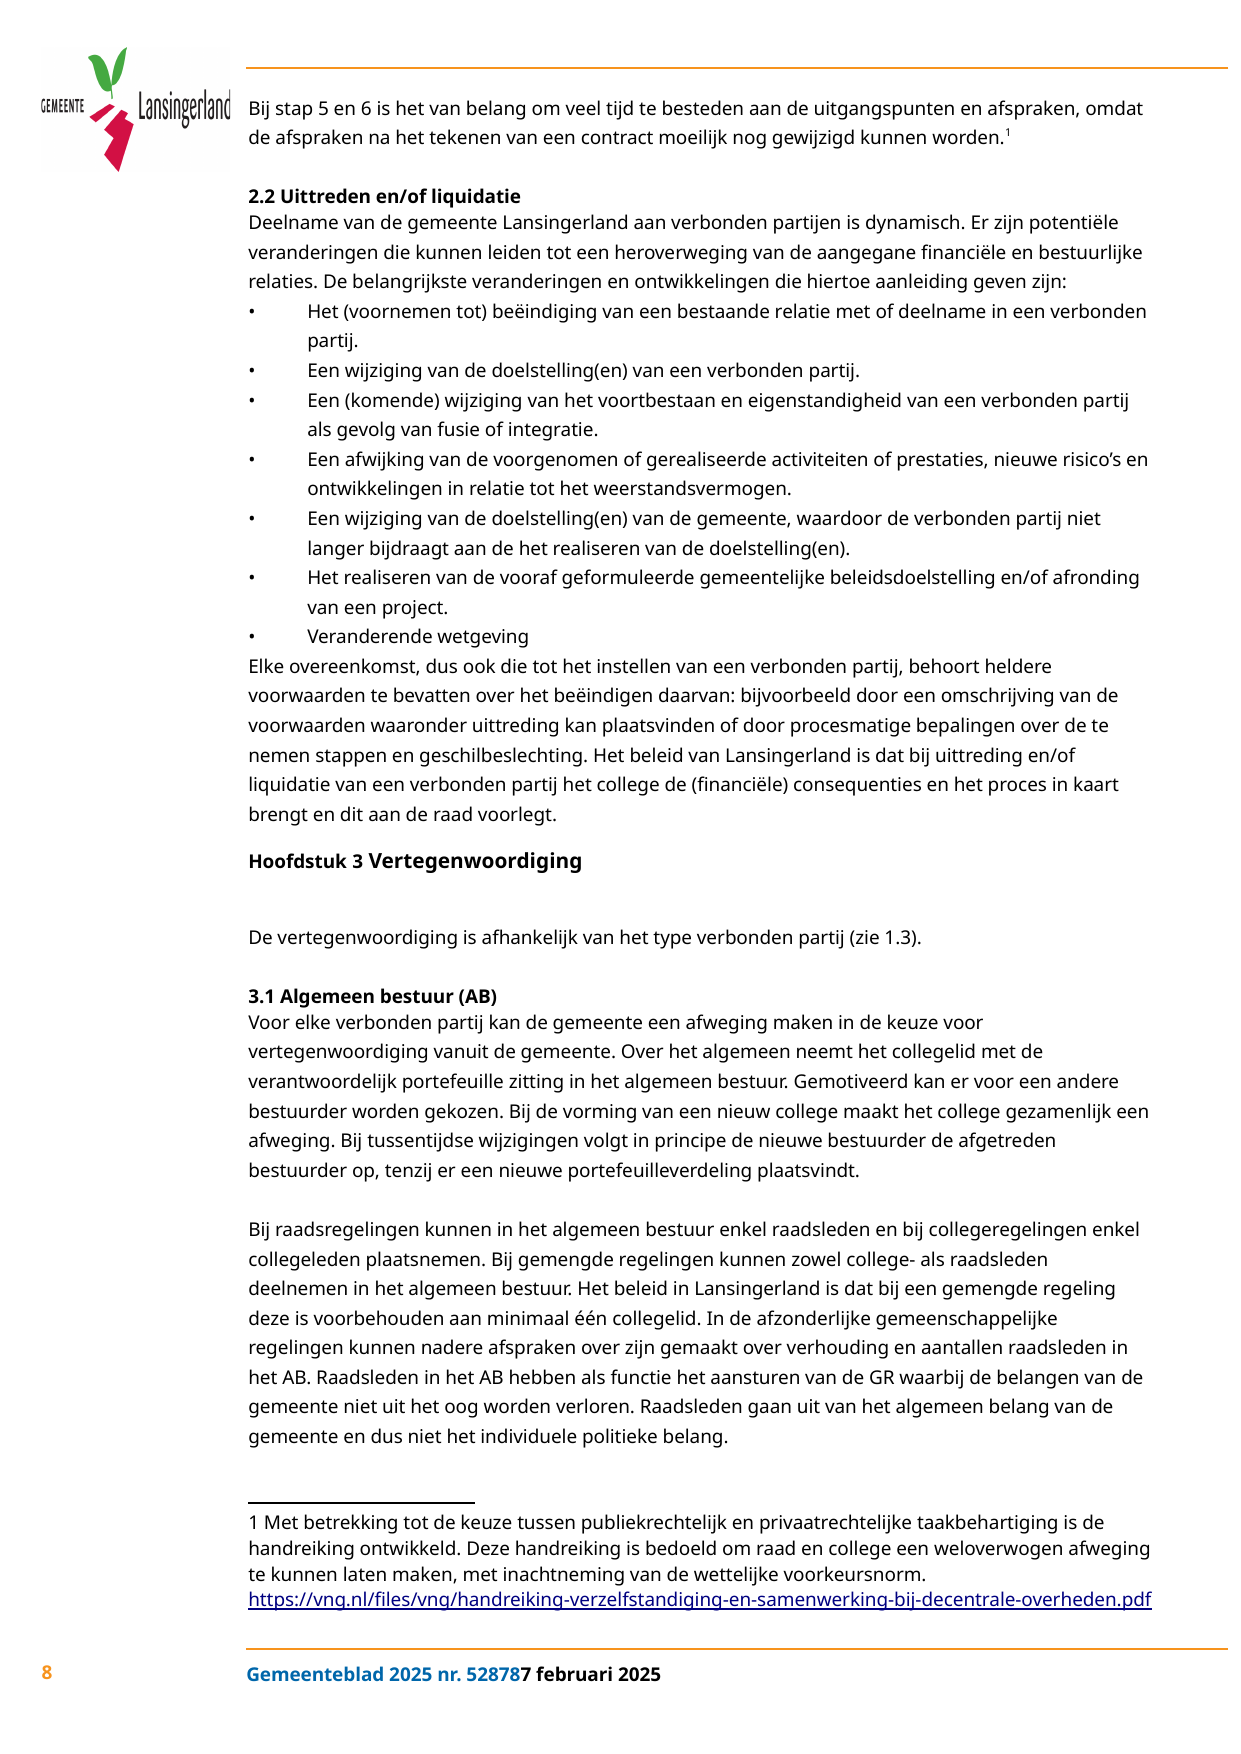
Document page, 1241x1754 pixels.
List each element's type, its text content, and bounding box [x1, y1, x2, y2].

text 2.2 Uittreden en/of liquidatie [248, 183, 1152, 209]
list Het realiseren van de vooraf geformuleerde gemeentelijke beleidsdoelstelling en/of afronding van een project. [248, 564, 1152, 619]
list Een wijziging van de doelstelling(en) van de gemeente, waardoor de verbonden partij niet langer bijdraagt aan de het realiseren van de doelstelling(en). [248, 505, 1152, 560]
text Bij raadsregelingen kunnen in het algemeen bestuur enkel raadsleden en bij collegeregelingen enkel collegeleden plaatsnemen. Bij gemengde regelingen kunnen zowel college- als raadsleden deelnemen in het algemeen bestuur. Het beleid in Lansingerland is dat bij een gemengde regeling deze is voorbehouden aan minimaal één collegelid. In de afzonderlijke gemeenschappelijke regelingen kunnen nadere afspraken over zijn gemaakt over verhouding en aantallen raadsleden in het AB. Raadsleden in het AB hebben als functie het aansturen van de GR waarbij de belangen van de gemeente niet uit het oog worden verloren. Raadsleden gaan uit van het algemeen belang van de gemeente en dus niet het individuele politieke belang. [248, 1216, 1152, 1449]
text De vertegenwoordiging is afhankelijk van het type verbonden partij (zie 1.3). [248, 924, 1152, 950]
text Bij stap 5 en 6 is het van belang om veel tijd te besteden aan de uitgangspunten en afspraken, omdat de afspraken na het tekenen van een contract moeilijk nog gewijzigd kunnen worden. [248, 95, 1152, 150]
text 3.1 Algemeen bestuur (AB) [248, 983, 1152, 1009]
list Een wijziging van de doelstelling(en) van een verbonden partij. [248, 357, 1152, 383]
list Het (voornemen tot) beëindiging van een bestaande relatie met of deelname in een verbonden partij. [248, 298, 1152, 353]
text Hoofdstuk 3 Vertegenwoordiging [248, 847, 1152, 875]
text Voor elke verbonden partij kan de gemeente een afweging maken in de keuze voor vertegenwoordiging vanuit de gemeente. Over het algemeen neemt het collegelid met de verantwoordelijk portefeuille zitting in het algemeen bestuur. Gemotiveerd kan er voor een andere bestuurder worden gekozen. Bij de vorming van een nieuw college maakt het college gezamenlijk een afweging. Bij tussentijdse wijzigingen volgt in principe de nieuwe bestuurder de afgetreden bestuurder op, tenzij er een nieuwe portefeuilleverdeling plaatsvindt. [248, 1009, 1152, 1183]
text Met betrekking tot de keuze tussen publiekrechtelijk en privaatrechtelijke taakbehartiging is de handreiking ontwikkeld. Deze handreiking is bedoeld om raad en college een weloverwogen afweging te kunnen laten maken, met inachtneming van de wettelijke voorkeursnorm. https://vng.nl/files/vng/handreiking-verzelfstandiging-en-samenwerking-bij-decentrale-overheden.pdf [248, 1509, 1152, 1608]
text Deelname van de gemeente Lansingerland aan verbonden partijen is dynamisch. Er zijn potentiële veranderingen die kunnen leiden tot een heroverweging van de aangegane financiële en bestuurlijke relaties. De belangrijkste veranderingen en ontwikkelingen die hiertoe aanleiding geven zijn: [248, 209, 1152, 294]
list Veranderende wetgeving [248, 623, 1152, 649]
text Elke overeenkomst, dus ook die tot het instellen van een verbonden partij, behoort heldere voorwaarden te bevatten over het beëindigen daarvan: bijvoorbeeld door een omschrijving van de voorwaarden waaronder uittreding kan plaatsvinden of door procesmatige bepalingen over de te nemen stappen en geschilbeslechting. Het beleid van Lansingerland is dat bij uittreding en/of liquidatie van een verbonden partij het college de (financiële) consequenties en het proces in kaart brengt en dit aan de raad voorlegt. [248, 653, 1152, 827]
list Een afwijking van de voorgenomen of gerealiseerde activiteiten of prestaties, nieuwe risico’s en ontwikkelingen in relatie tot het weerstandsvermogen. [248, 446, 1152, 501]
list Een (komende) wijziging van het voortbestaan en eigenstandigheid van een verbonden partij als gevolg van fusie of integratie. [248, 387, 1152, 442]
picture [41, 47, 231, 172]
